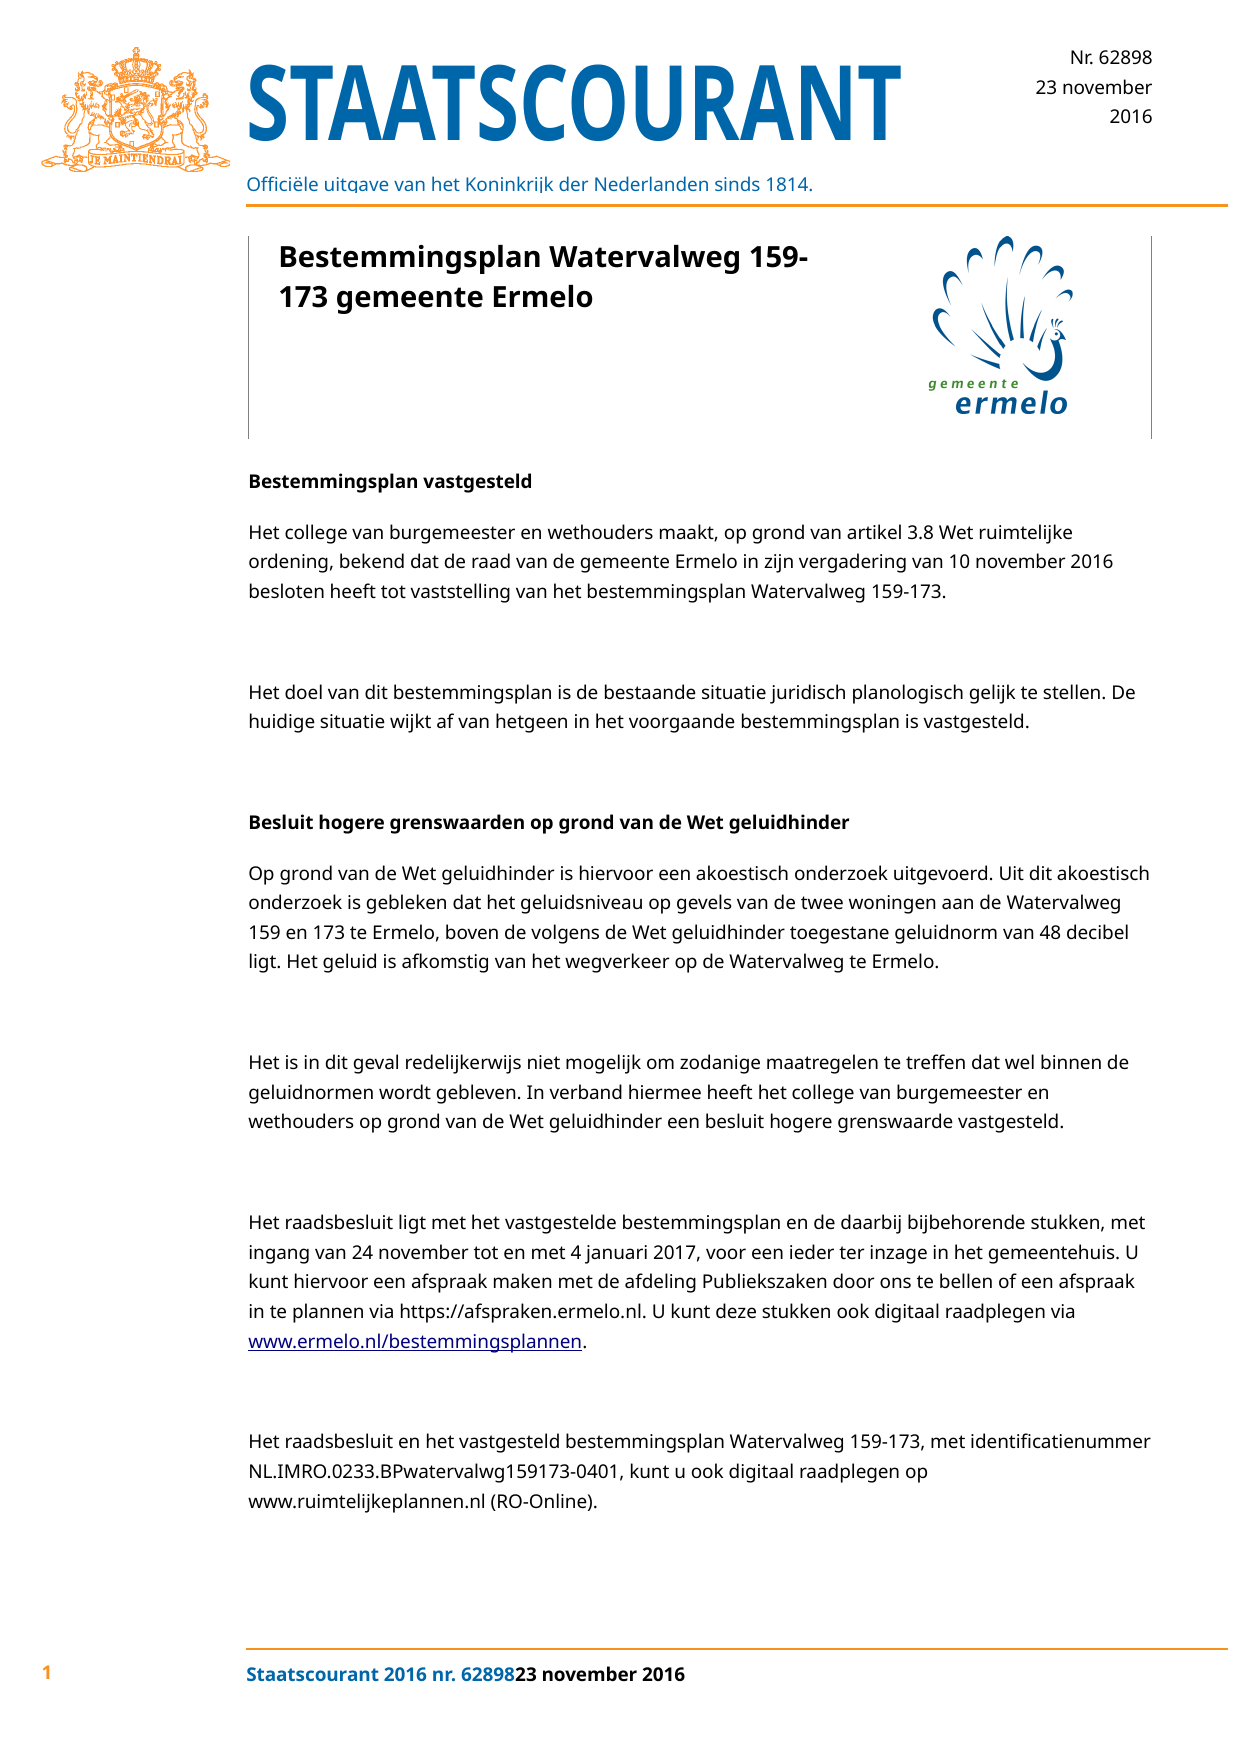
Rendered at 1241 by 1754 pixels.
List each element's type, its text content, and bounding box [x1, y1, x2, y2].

text Het is in dit geval redelijkerwijs niet mogelijk om zodanige maatregelen te treffen dat wel binnen de geluidnormen wordt gebleven. In verband hiermee heeft het college van burgemeester en wethouders op grond van de Wet geluidhinder een besluit hogere grenswaarde vastgesteld. [248, 1049, 1152, 1134]
text Het doel van dit bestemmingsplan is de bestaande situatie juridisch planologisch gelijk te stellen. De huidige situatie wijkt af van hetgeen in het voorgaande bestemmingsplan is vastgesteld. [248, 679, 1152, 734]
text Het raadsbesluit ligt met het vastgestelde bestemmingsplan en de daarbij bijbehorende stukken, met ingang van 24 november tot en met 4 januari 2017, voor een ieder ter inzage in het gemeentehuis. U kunt hiervoor een afspraak maken met de afdeling Publiekszaken door ons te bellen of een afspraak in te plannen via https://afspraken.ermelo.nl. U kunt deze stukken ook digitaal raadplegen via www.ermelo.nl/bestemmingsplannen. [248, 1209, 1152, 1353]
text Bestemmingsplan vastgesteld [248, 469, 1152, 494]
picture [928, 236, 1073, 414]
picture [41, 47, 231, 172]
text Het college van burgemeester en wethouders maakt, op grond van artikel 3.8 Wet ruimtelijke ordening, bekend dat de raad van de gemeente Ermelo in zijn vergadering van 10 november 2016 besloten heeft tot vaststelling van het bestemmingsplan Watervalweg 159-173. [248, 519, 1152, 604]
table_header [1073, 236, 1151, 413]
table_header Bestemmingsplan Watervalweg 159-173 gemeente Ermelo [249, 236, 850, 439]
table_header [850, 236, 928, 413]
text Het raadsbesluit en het vastgesteld bestemmingsplan Watervalweg 159-173, met identificatienummer NL.IMRO.0233.BPwatervalwg159173-0401, kunt u ook digitaal raadplegen op www.ruimtelijkeplannen.nl (RO-Online). [248, 1429, 1152, 1513]
text Besluit hogere grenswaarden op grond van de Wet geluidhinder [248, 809, 1152, 835]
table_header [850, 414, 1151, 439]
text Op grond van de Wet geluidhinder is hiervoor een akoestisch onderzoek uitgevoerd. Uit dit akoestisch onderzoek is gebleken dat het geluidsniveau op gevels van de twee woningen aan de Watervalweg 159 en 173 te Ermelo, boven de volgens de Wet geluidhinder toegestane geluidnorm van 48 decibel ligt. Het geluid is afkomstig van het wegverkeer op de Watervalweg te Ermelo. [248, 860, 1152, 974]
